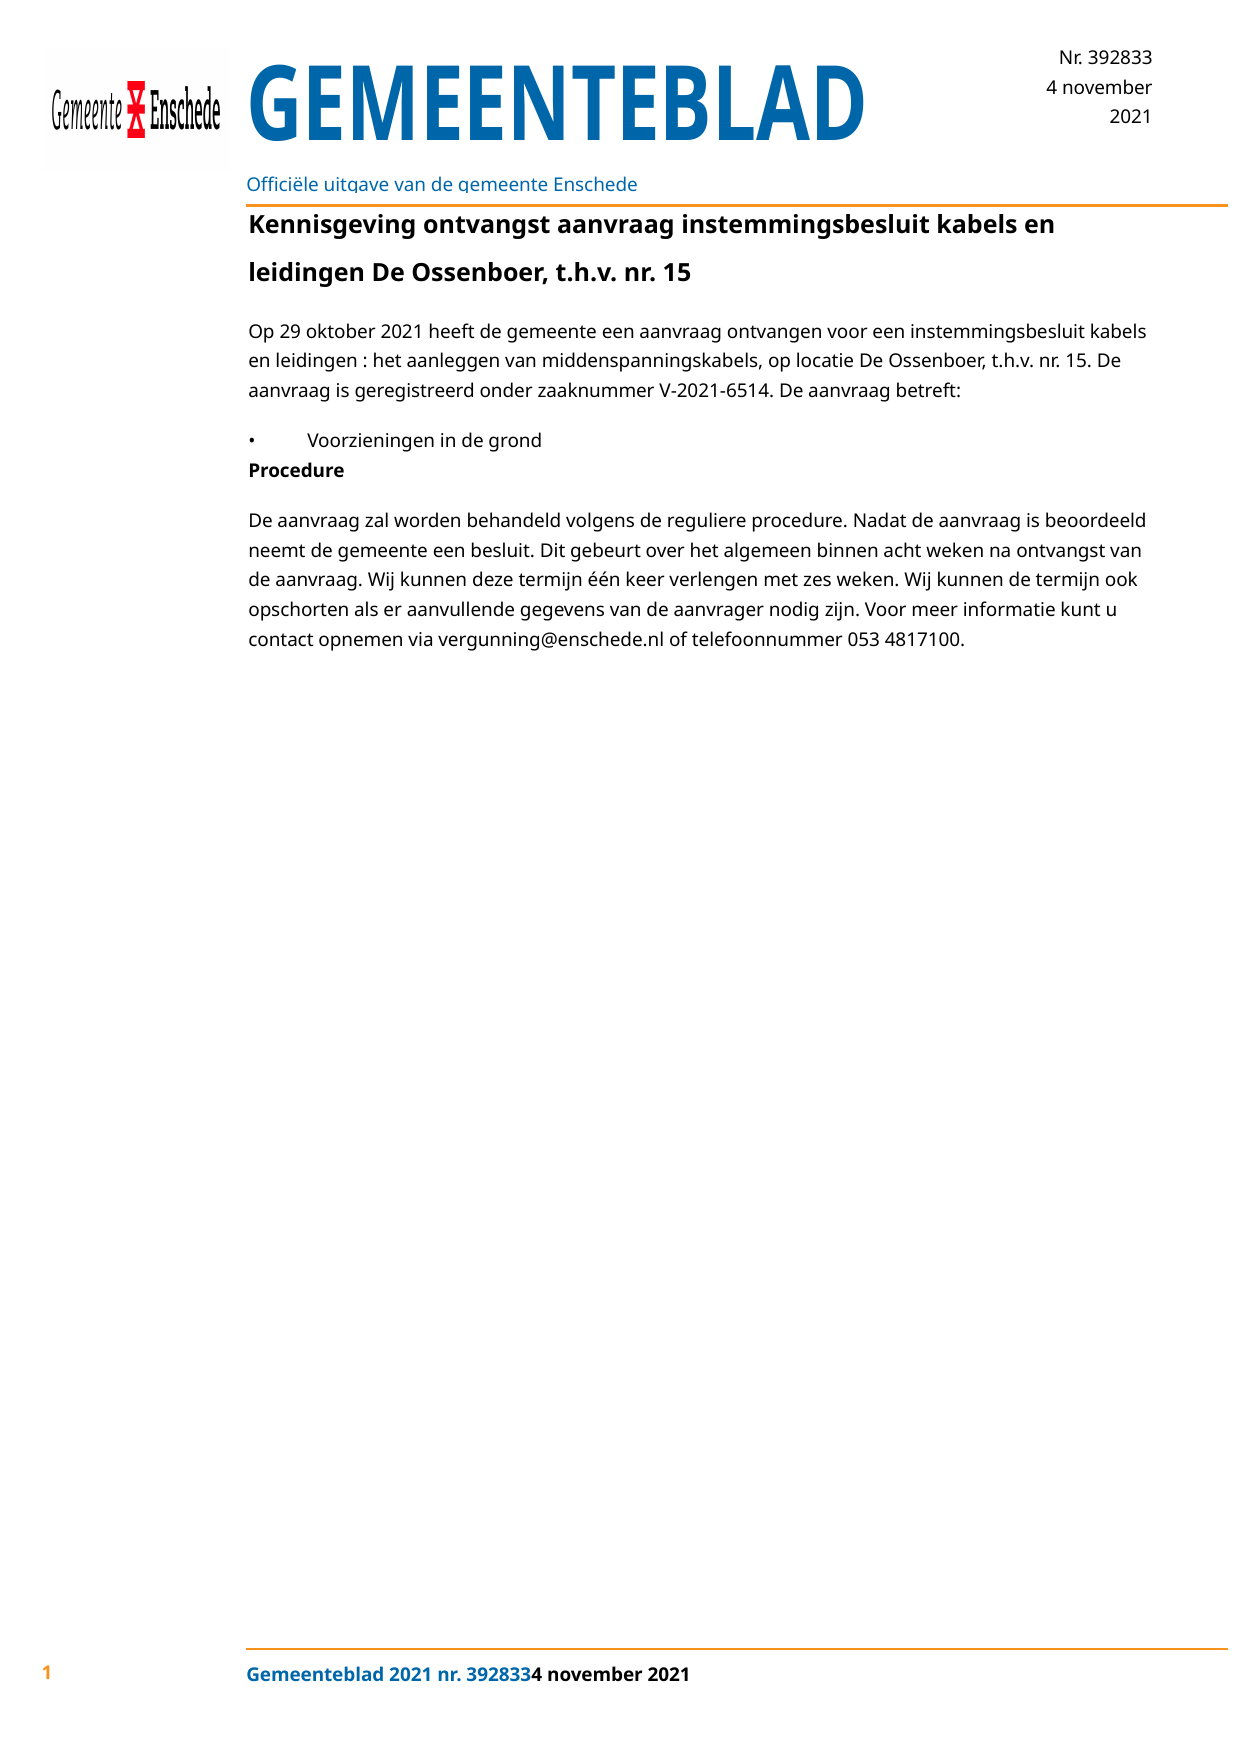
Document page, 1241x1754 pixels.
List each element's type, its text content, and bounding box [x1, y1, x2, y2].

text Op 29 oktober 2021 heeft de gemeente een aanvraag ontvangen voor een instemmingsbesluit kabels en leidingen : het aanleggen van middenspanningskabels, op locatie De Ossenboer, t.h.v. nr. 15. De aanvraag is geregistreerd onder zaaknummer V-2021-6514. De aanvraag betreft: [248, 318, 1152, 403]
text Procedure [248, 457, 1152, 483]
text De aanvraag zal worden behandeld volgens de reguliere procedure. Nadat de aanvraag is beoordeeld neemt de gemeente een besluit. Dit gebeurt over het algemeen binnen acht weken na ontvangst van de aanvraag. Wij kunnen deze termijn één keer verlengen met zes weken. Wij kunnen de termijn ook opschorten als er aanvullende gegevens van de aanvrager nodig zijn. Voor meer informatie kunt u contact opnemen via vergunning@enschede.nl of telefoonnummer 053 4817100. [248, 507, 1152, 652]
text Kennisgeving ontvangst aanvraag instemmingsbesluit kabels en leidingen De Ossenboer, t.h.v. nr. 15 [248, 207, 1152, 288]
picture [41, 47, 231, 172]
list Voorzieningen in de grond [248, 427, 1152, 453]
